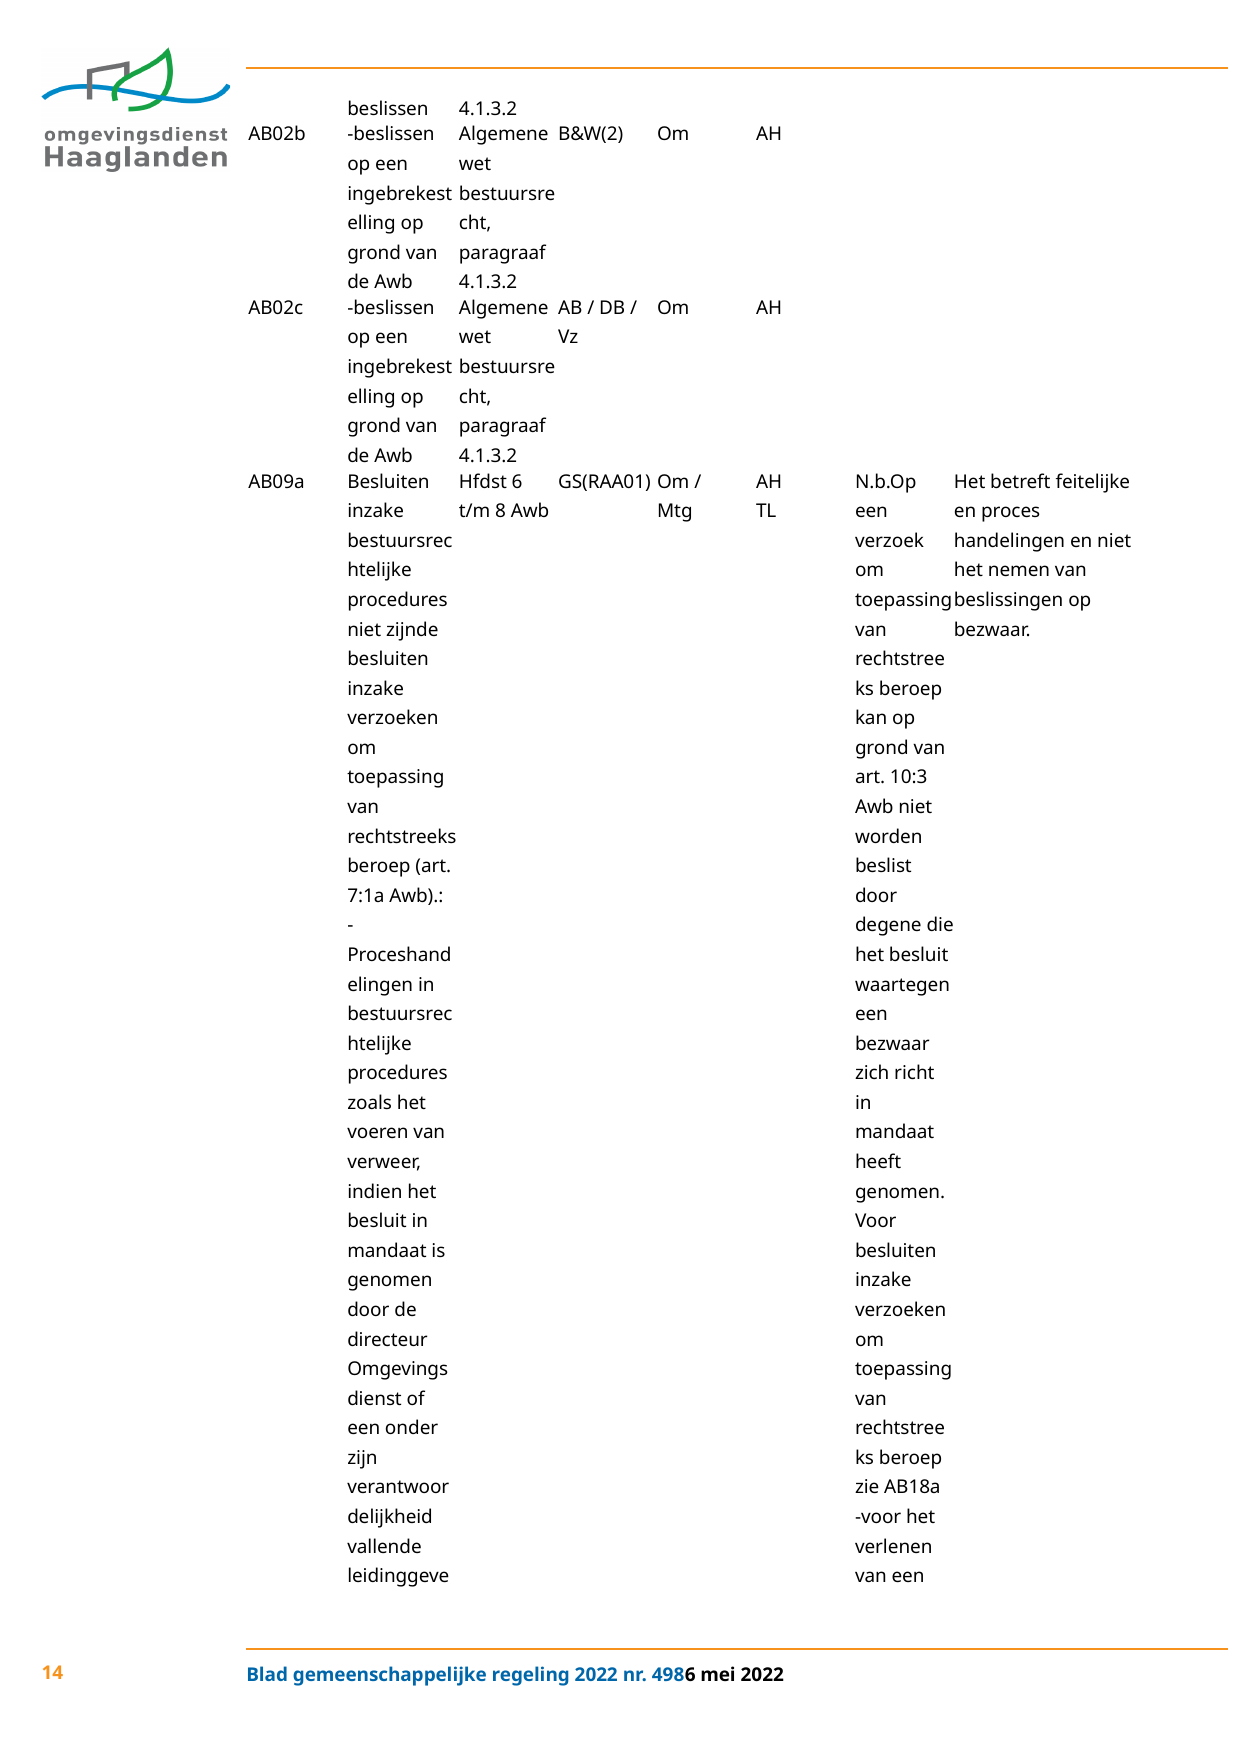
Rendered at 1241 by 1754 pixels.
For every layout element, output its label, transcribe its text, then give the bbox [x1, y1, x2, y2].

table_cell GS(RAA01) [558, 468, 657, 1588]
table_cell [855, 294, 954, 468]
table_cell [855, 95, 954, 121]
table_cell B&W(2) [558, 121, 657, 294]
table_cell Hfdst 6 t/m 8 Awb [459, 468, 558, 1588]
table_cell -beslissen op een ingebrekestelling op grond van de Awb [347, 294, 459, 468]
table_cell AB / DB / Vz [558, 294, 657, 468]
picture [41, 47, 231, 172]
table_cell Algemene wet bestuursrecht, paragraaf 4.1.3.2 [459, 294, 558, 468]
table_cell AB02c [248, 294, 347, 468]
table_cell 4.1.3.2 [459, 95, 558, 121]
table_cell [954, 95, 1152, 121]
table_cell [954, 121, 1152, 294]
table_cell [248, 95, 347, 121]
table_cell beslissen [347, 95, 459, 121]
table_cell Om [657, 294, 756, 468]
table_cell Het betreft feitelijke en proces handelingen en niet het nemen van beslissingen op bezwaar. [954, 468, 1152, 1588]
table_cell [855, 121, 954, 294]
table_cell [954, 294, 1152, 468]
table_cell Om [657, 121, 756, 294]
table_cell Besluiten inzake bestuursrechtelijke procedures niet zijnde besluiten inzake verzoeken om toepassing van rechtstreeks beroep (art. 7:1a Awb).: -Proceshandelingen in bestuursrechtelijke procedures zoals het voeren van verweer, indien het besluit in mandaat is genomen door de directeur Omgevingsdienst of een onder zijn verantwoordelijkheid vallende leidinggeve [347, 468, 459, 1588]
table_cell AH [756, 121, 855, 294]
table_cell AH TL [756, 468, 855, 1588]
table_cell N.b.Op een verzoek om toepassing van rechtstreeks beroep kan op grond van art. 10:3 Awb niet worden beslist door degene die het besluit waartegen een bezwaar zich richt in mandaat heeft genomen. Voor besluiten inzake verzoeken om toepassing van rechtstreeks beroep zie AB18a -voor het verlenen van een [855, 468, 954, 1588]
table_cell [756, 95, 855, 121]
table_cell Om / Mtg [657, 468, 756, 1588]
table_cell [558, 95, 657, 121]
table_cell AB09a [248, 468, 347, 1588]
table_cell AH [756, 294, 855, 468]
table_cell [657, 95, 756, 121]
table_cell Algemene wet bestuursrecht, paragraaf 4.1.3.2 [459, 121, 558, 294]
table_cell AB02b [248, 121, 347, 294]
table_cell -beslissen op een ingebrekestelling op grond van de Awb [347, 121, 459, 294]
